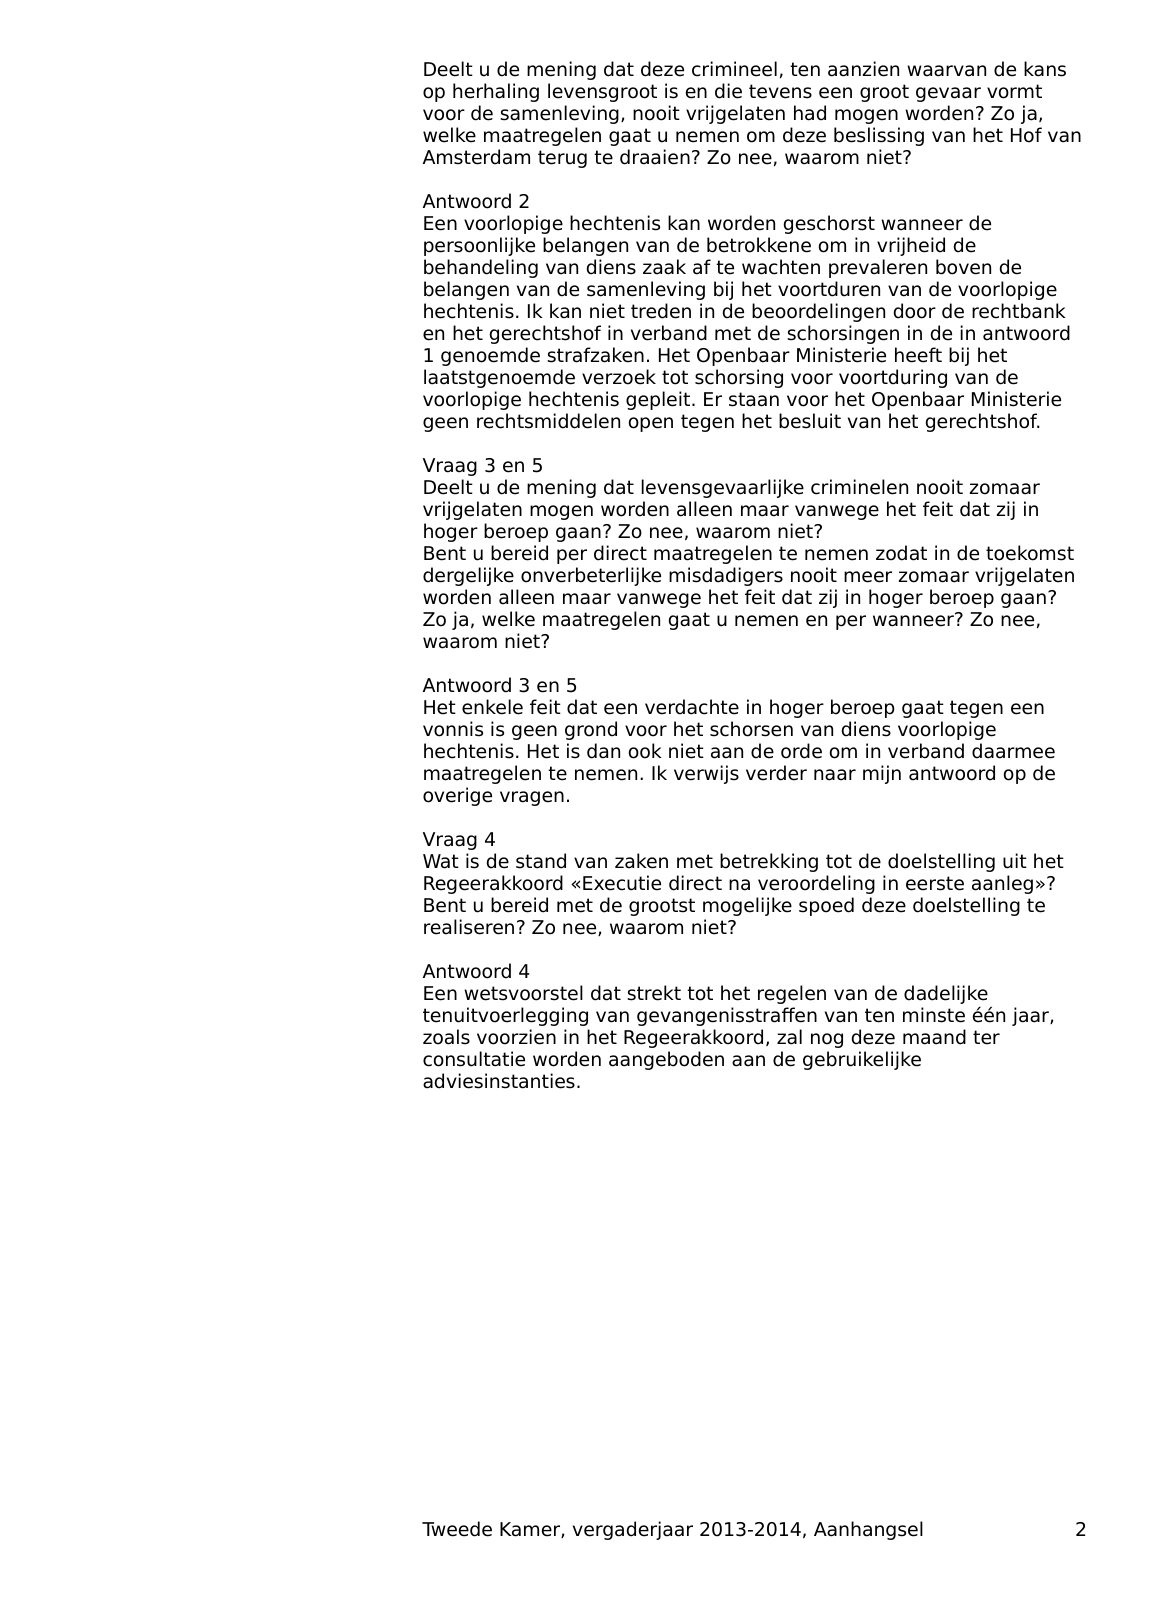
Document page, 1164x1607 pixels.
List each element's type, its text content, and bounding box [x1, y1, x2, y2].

text Het enkele feit dat een verdachte in hoger beroep gaat tegen een vonnis is geen grond voor het schorsen van diens voorlopige hechtenis. Het is dan ook niet aan de orde om in verband daarmee maatregelen te nemen. Ik verwijs verder naar mijn antwoord op de overige vragen. [422, 697, 1087, 807]
text Antwoord 2 [422, 191, 1087, 213]
text Bent u bereid per direct maatregelen te nemen zodat in de toekomst dergelijke onverbeterlijke misdadigers nooit meer zomaar vrijgelaten worden alleen maar vanwege het feit dat zij in hoger beroep gaan? Zo ja, welke maatregelen gaat u nemen en per wanneer? Zo nee, waarom niet? [422, 543, 1087, 653]
text Deelt u de mening dat deze crimineel, ten aanzien waarvan de kans op herhaling levensgroot is en die tevens een groot gevaar vormt voor de samenleving, nooit vrijgelaten had mogen worden? Zo ja, welke maatregelen gaat u nemen om deze beslissing van het Hof van Amsterdam terug te draaien? Zo nee, waarom niet? [422, 59, 1087, 169]
text Antwoord 4 [422, 961, 1087, 983]
text Vraag 3 en 5 [422, 455, 1087, 477]
text Deelt u de mening dat levensgevaarlijke criminelen nooit zomaar vrijgelaten mogen worden alleen maar vanwege het feit dat zij in hoger beroep gaan? Zo nee, waarom niet? [422, 477, 1087, 543]
text Antwoord 3 en 5 [422, 675, 1087, 697]
text Een voorlopige hechtenis kan worden geschorst wanneer de persoonlijke belangen van de betrokkene om in vrijheid de behandeling van diens zaak af te wachten prevaleren boven de belangen van de samenleving bij het voortduren van de voorlopige hechtenis. Ik kan niet treden in de beoordelingen door de rechtbank en het gerechtshof in verband met de schorsingen in de in antwoord 1 genoemde strafzaken. Het Openbaar Ministerie heeft bij het laatstgenoemde verzoek tot schorsing voor voortduring van de voorlopige hechtenis gepleit. Er staan voor het Openbaar Ministerie geen rechtsmiddelen open tegen het besluit van het gerechtshof. [422, 213, 1087, 433]
text Vraag 4 [422, 829, 1087, 851]
text Wat is de stand van zaken met betrekking tot de doelstelling uit het Regeerakkoord «Executie direct na veroordeling in eerste aanleg»? Bent u bereid met de grootst mogelijke spoed deze doelstelling te realiseren? Zo nee, waarom niet? [422, 851, 1087, 939]
text Een wetsvoorstel dat strekt tot het regelen van de dadelijke tenuitvoerlegging van gevangenisstraffen van ten minste één jaar, zoals voorzien in het Regeerakkoord, zal nog deze maand ter consultatie worden aangeboden aan de gebruikelijke adviesinstanties. [422, 983, 1087, 1093]
